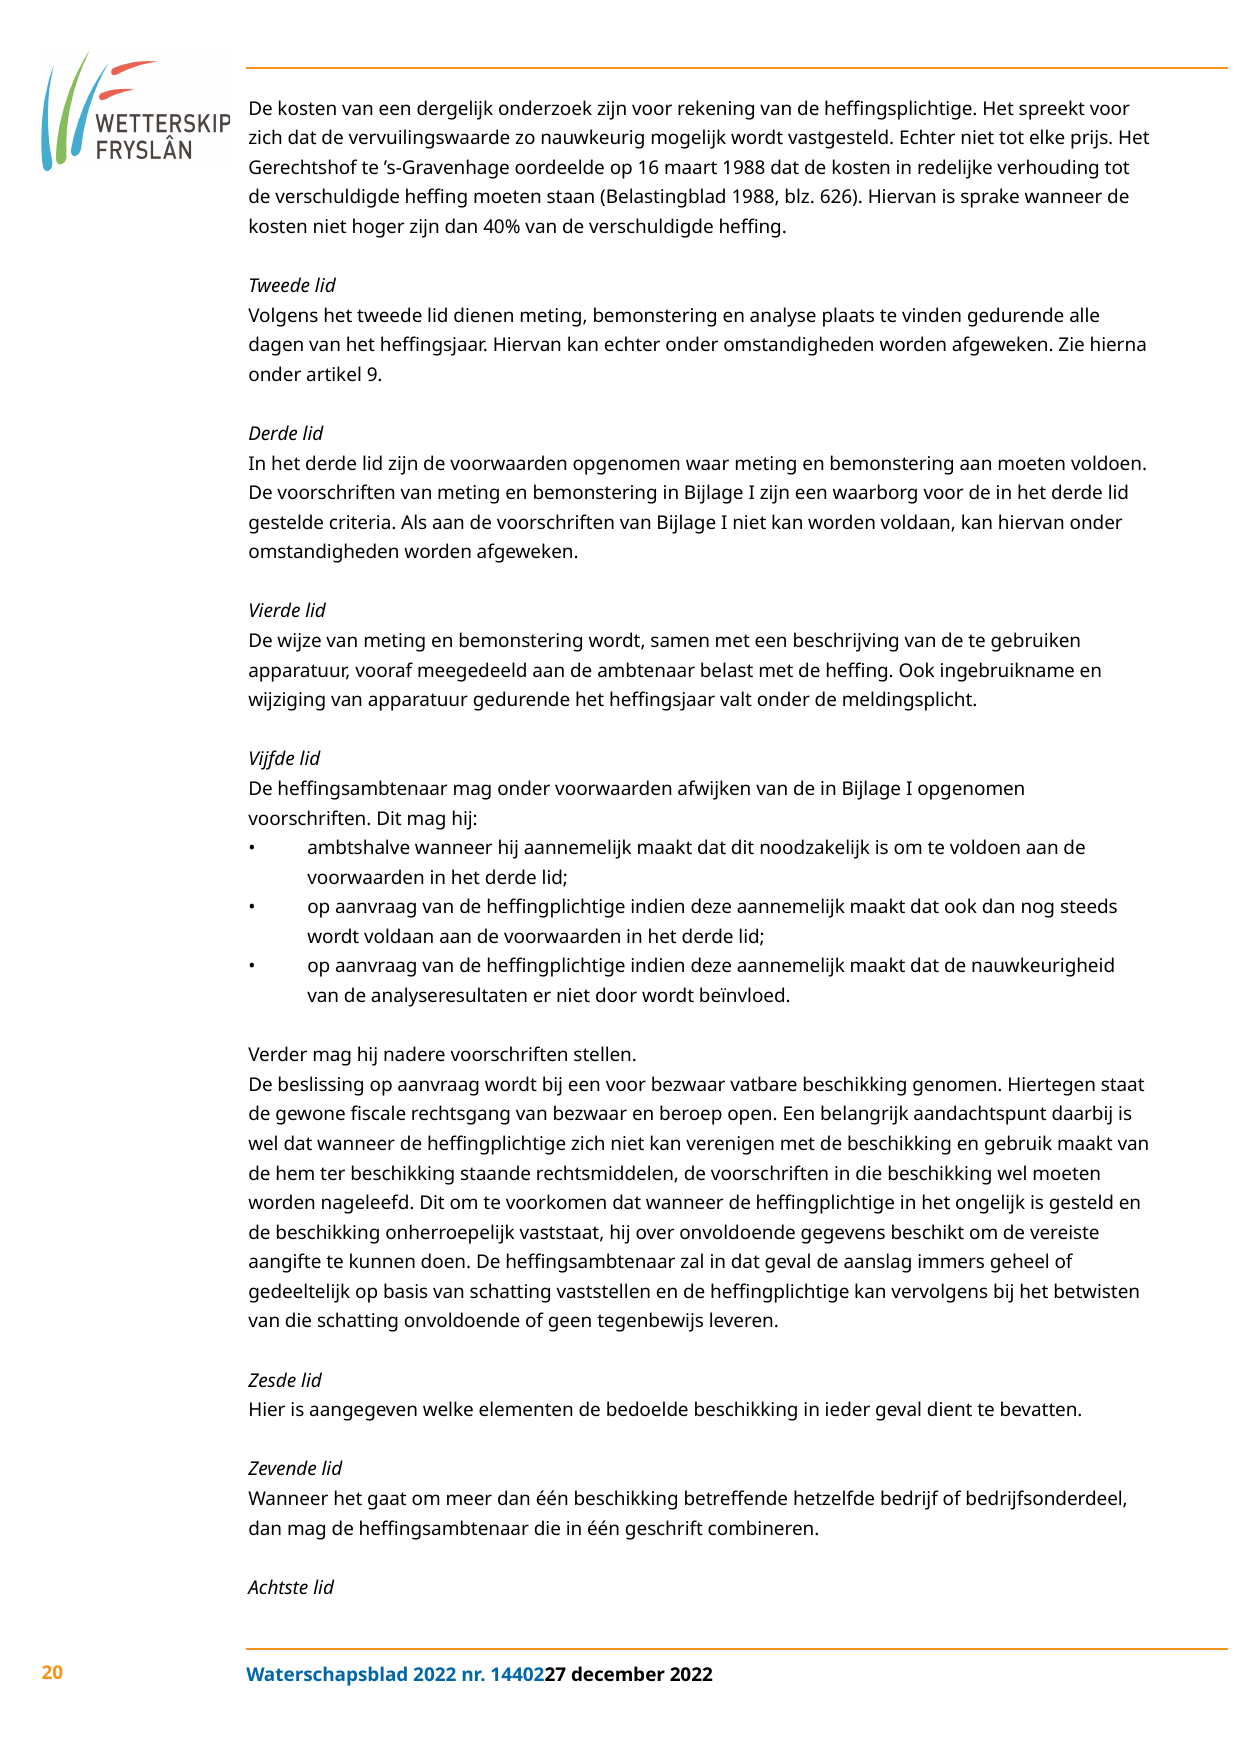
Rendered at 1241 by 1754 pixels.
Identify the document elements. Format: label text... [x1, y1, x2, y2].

text Vierde lid [248, 598, 1152, 623]
text Verder mag hij nadere voorschriften stellen. [248, 1041, 1152, 1067]
picture [41, 47, 231, 172]
text Zevende lid [248, 1456, 1152, 1481]
list op aanvraag van de heffingplichtige indien deze aannemelijk maakt dat de nauwkeurigheid van de analyseresultaten er niet door wordt beïnvloed. [248, 953, 1152, 1008]
text De heffingsambtenaar mag onder voorwaarden afwijken van de in Bijlage I opgenomen voorschriften. Dit mag hij: [248, 775, 1152, 831]
text In het derde lid zijn de voorwaarden opgenomen waar meting en bemonstering aan moeten voldoen. De voorschriften van meting en bemonstering in Bijlage I zijn een waarborg voor de in het derde lid gestelde criteria. Als aan de voorschriften van Bijlage I niet kan worden voldaan, kan hiervan onder omstandigheden worden afgeweken. [248, 450, 1152, 564]
text Zesde lid [248, 1367, 1152, 1393]
text De kosten van een dergelijk onderzoek zijn voor rekening van de heffingsplichtige. Het spreekt voor zich dat de vervuilingswaarde zo nauwkeurig mogelijk wordt vastgesteld. Echter niet tot elke prijs. Het Gerechtshof te ’s-Gravenhage oordeelde op 16 maart 1988 dat de kosten in redelijke verhouding tot de verschuldigde heffing moeten staan (Belastingblad 1988, blz. 626). Hiervan is sprake wanneer de kosten niet hoger zijn dan 40% van de verschuldigde heffing. [248, 95, 1152, 239]
list op aanvraag van de heffingplichtige indien deze aannemelijk maakt dat ook dan nog steeds wordt voldaan aan de voorwaarden in het derde lid; [248, 893, 1152, 949]
text De wijze van meting en bemonstering wordt, samen met een beschrijving van de te gebruiken apparatuur, vooraf meegedeeld aan de ambtenaar belast met de heffing. Ook ingebruikname en wijziging van apparatuur gedurende het heffingsjaar valt onder de meldingsplicht. [248, 627, 1152, 712]
text Achtste lid [248, 1574, 1152, 1600]
text Hier is aangegeven welke elementen de bedoelde beschikking in ieder geval dient te bevatten. [248, 1396, 1152, 1422]
text Volgens het tweede lid dienen meting, bemonstering en analyse plaats te vinden gedurende alle dagen van het heffingsjaar. Hiervan kan echter onder omstandigheden worden afgeweken. Zie hierna onder artikel 9. [248, 302, 1152, 387]
text Wanneer het gaat om meer dan één beschikking betreffende hetzelfde bedrijf of bedrijfsonderdeel, dan mag de heffingsambtenaar die in één geschrift combineren. [248, 1485, 1152, 1541]
text Derde lid [248, 420, 1152, 446]
text Tweede lid [248, 272, 1152, 298]
list ambtshalve wanneer hij aannemelijk maakt dat dit noodzakelijk is om te voldoen aan de voorwaarden in het derde lid; [248, 834, 1152, 890]
text De beslissing op aanvraag wordt bij een voor bezwaar vatbare beschikking genomen. Hiertegen staat de gewone fiscale rechtsgang van bezwaar en beroep open. Een belangrijk aandachtspunt daarbij is wel dat wanneer de heffingplichtige zich niet kan verenigen met de beschikking en gebruik maakt van de hem ter beschikking staande rechtsmiddelen, de voorschriften in die beschikking wel moeten worden nageleefd. Dit om te voorkomen dat wanneer de heffingplichtige in het ongelijk is gesteld en de beschikking onherroepelijk vaststaat, hij over onvoldoende gegevens beschikt om de vereiste aangifte te kunnen doen. De heffingsambtenaar zal in dat geval de aanslag immers geheel of gedeeltelijk op basis van schatting vaststellen en de heffingplichtige kan vervolgens bij het betwisten van die schatting onvoldoende of geen tegenbewijs leveren. [248, 1071, 1152, 1333]
text Vijfde lid [248, 746, 1152, 771]
